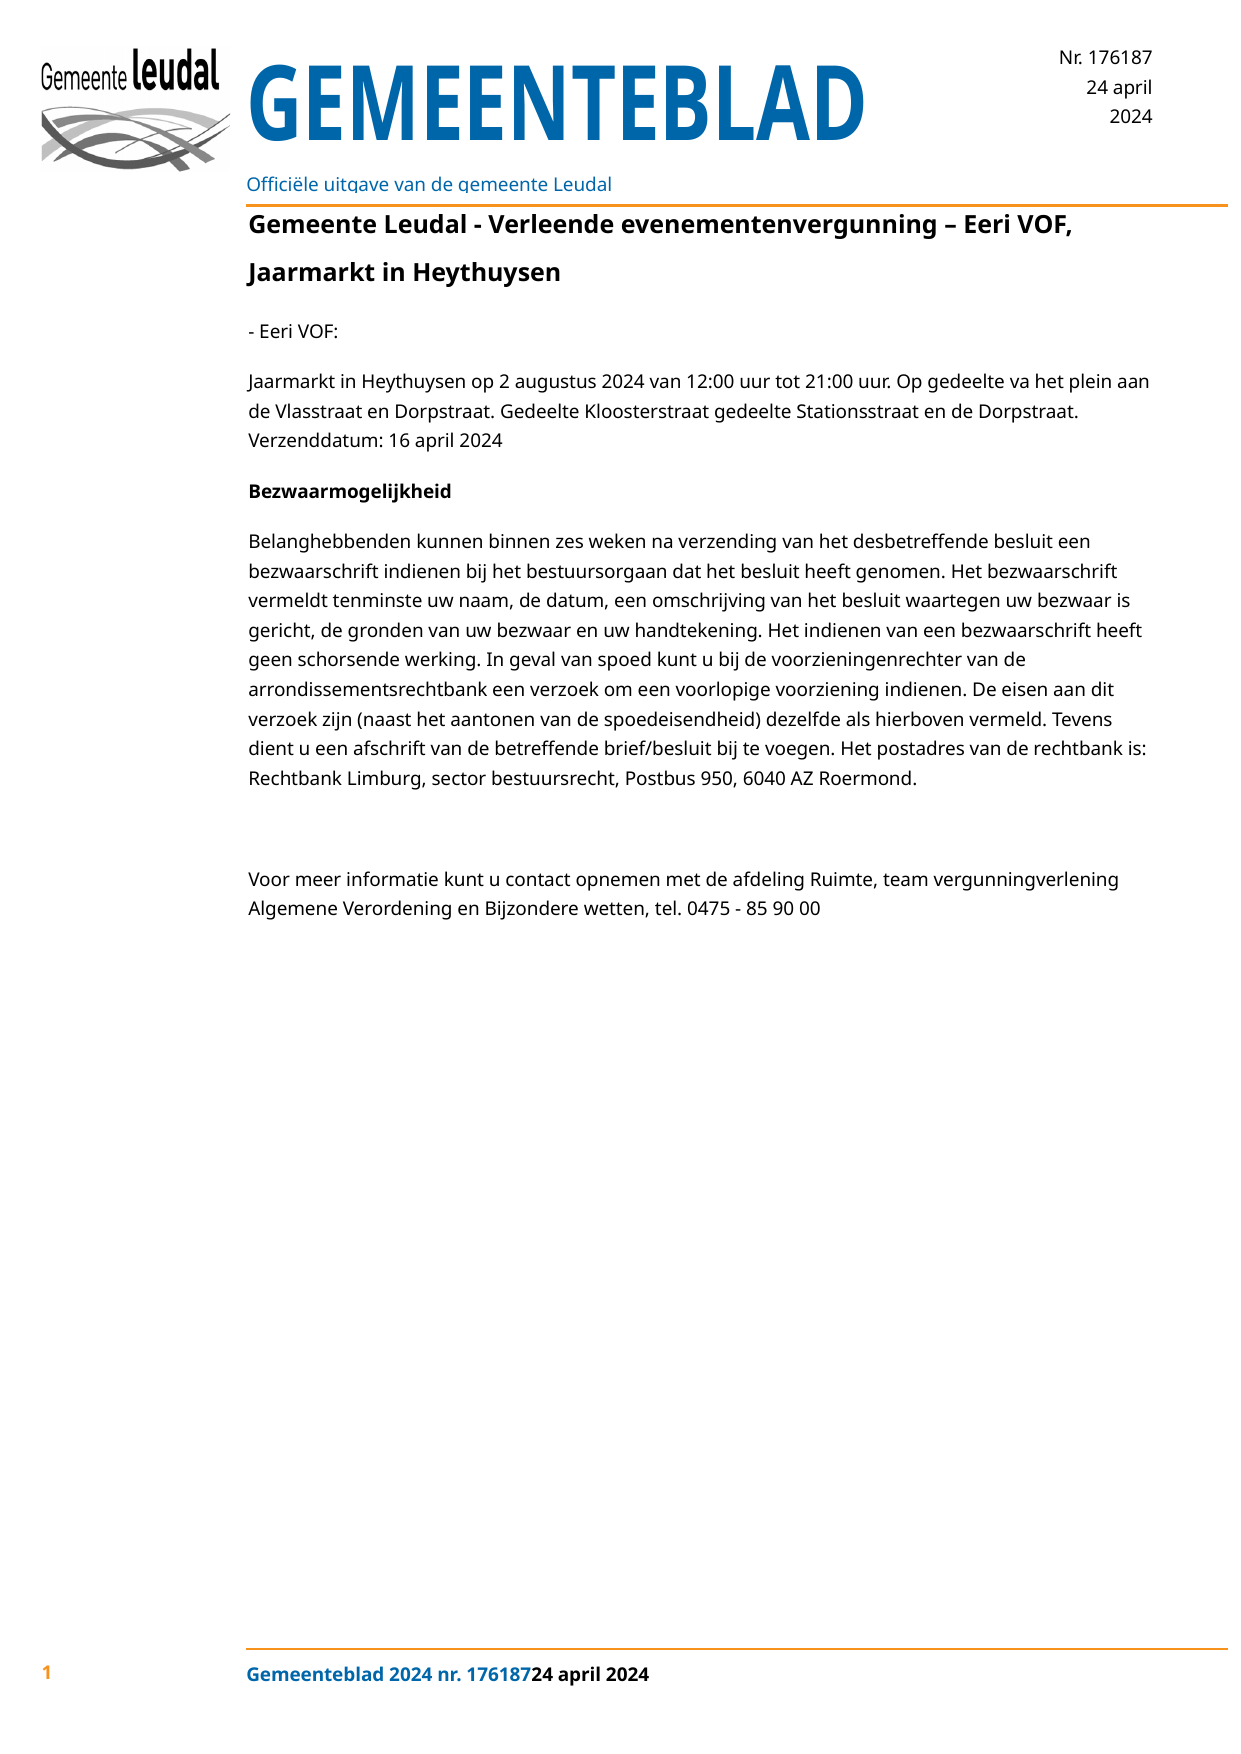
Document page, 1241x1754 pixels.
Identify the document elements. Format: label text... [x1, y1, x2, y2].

text Gemeente Leudal - Verleende evenementenvergunning – Eeri VOF, Jaarmarkt in Heythuysen [248, 207, 1152, 288]
text Jaarmarkt in Heythuysen op 2 augustus 2024 van 12:00 uur tot 21:00 uur. Op gedeelte va het plein aan de Vlasstraat en Dorpstraat. Gedeelte Kloosterstraat gedeelte Stationsstraat en de Dorpstraat. Verzenddatum: 16 april 2024 [248, 368, 1152, 453]
text - Eeri VOF: [248, 318, 1152, 344]
picture [41, 47, 231, 172]
text Bezwaarmogelijkheid [248, 478, 1152, 504]
text Voor meer informatie kunt u contact opnemen met de afdeling Ruimte, team vergunningverlening Algemene Verordening en Bijzondere wetten, tel. 0475 - 85 90 00 [248, 866, 1152, 921]
text Belanghebbenden kunnen binnen zes weken na verzending van het desbetreffende besluit een bezwaarschrift indienen bij het bestuursorgaan dat het besluit heeft genomen. Het bezwaarschrift vermeldt tenminste uw naam, de datum, een omschrijving van het besluit waartegen uw bezwaar is gericht, de gronden van uw bezwaar en uw handtekening. Het indienen van een bezwaarschrift heeft geen schorsende werking. In geval van spoed kunt u bij de voorzieningenrechter van de arrondissementsrechtbank een verzoek om een voorlopige voorziening indienen. De eisen aan dit verzoek zijn (naast het aantonen van de spoedeisendheid) dezelfde als hierboven vermeld. Tevens dient u een afschrift van de betreffende brief/besluit bij te voegen. Het postadres van de rechtbank is: Rechtbank Limburg, sector bestuursrecht, Postbus 950, 6040 AZ Roermond. [248, 528, 1152, 791]
